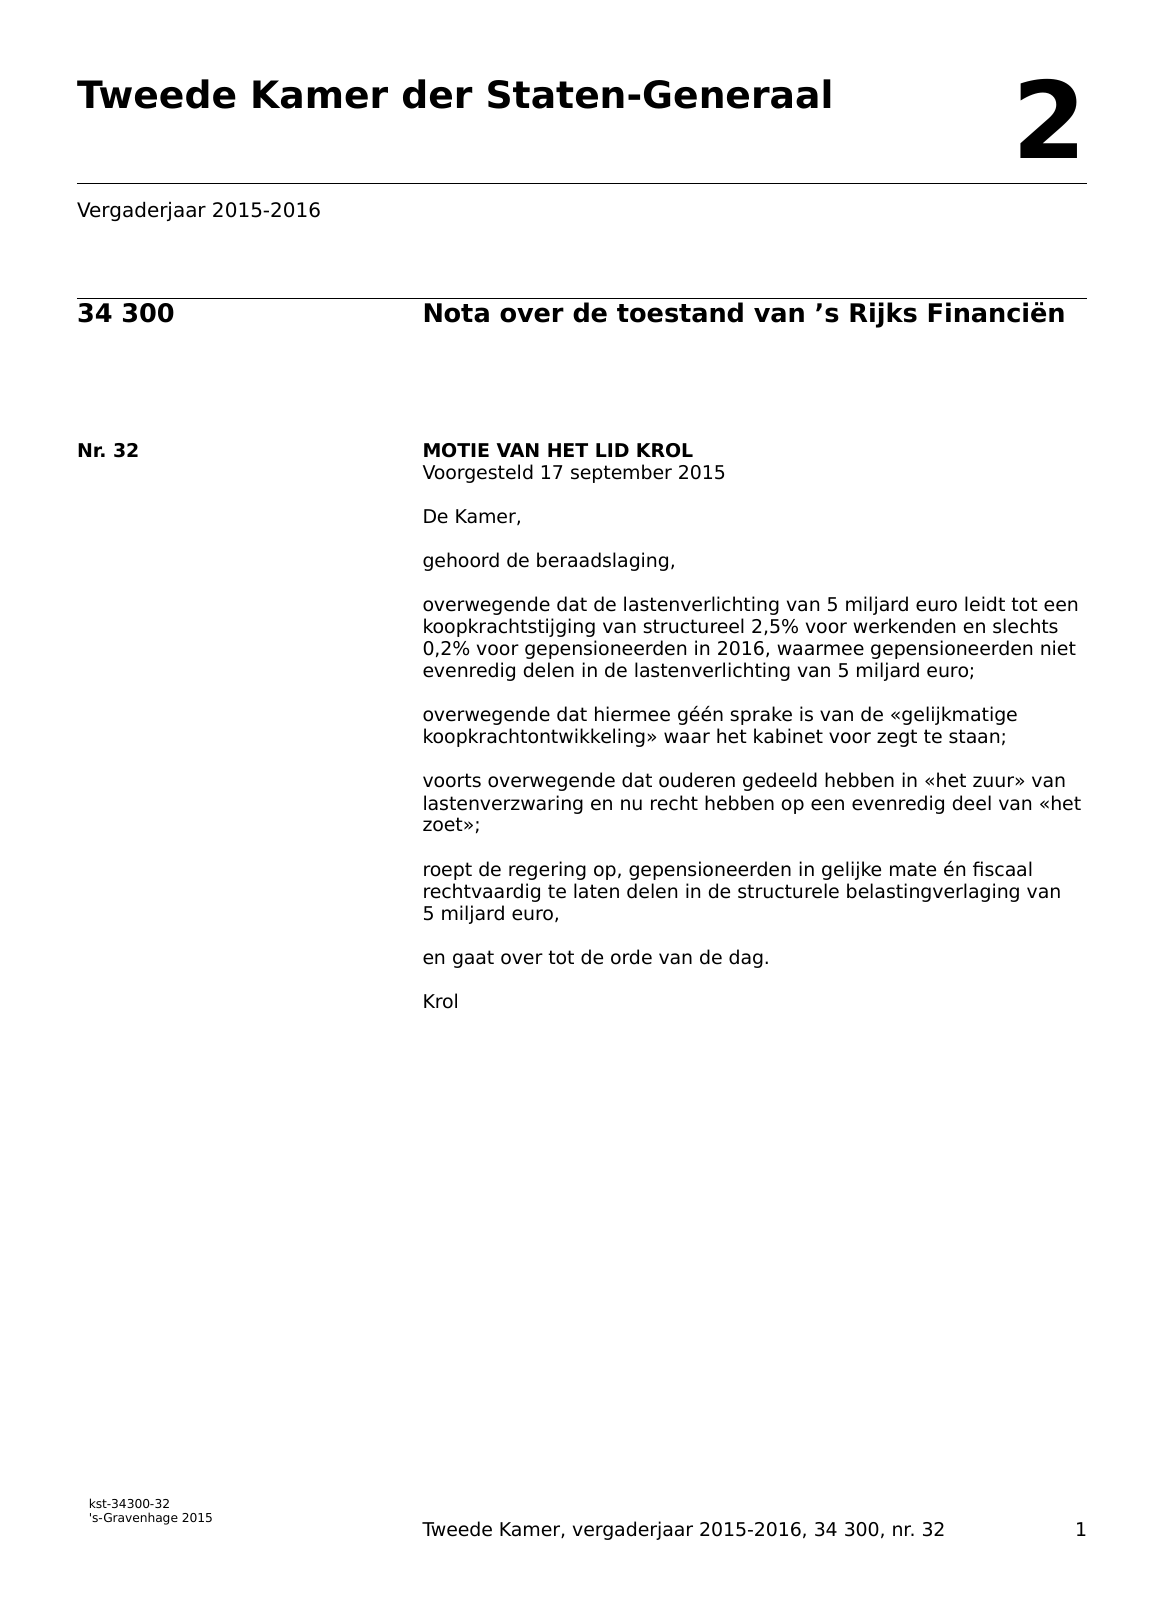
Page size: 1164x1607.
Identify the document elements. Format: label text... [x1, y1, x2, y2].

text roept de regering op, gepensioneerden in gelijke mate én fiscaal rechtvaardig te laten delen in de structurele belastingverlaging van 5 miljard euro, [422, 858, 1087, 924]
text overwegende dat de lastenverlichting van 5 miljard euro leidt tot een koopkrachtstijging van structureel 2,5% voor werkenden en slechts 0,2% voor gepensioneerden in 2016, waarmee gepensioneerden niet evenredig delen in de lastenverlichting van 5 miljard euro; [422, 594, 1087, 682]
text voorts overwegende dat ouderen gedeeld hebben in «het zuur» van lastenverzwaring en nu recht hebben op een evenredig deel van «het zoet»; [422, 770, 1087, 836]
text Krol [422, 991, 1087, 1013]
table_header Tweede Kamer der Staten-Generaal [77, 59, 886, 183]
table_header 2 [886, 59, 1087, 183]
text gehoord de beraadslaging, [422, 550, 1087, 572]
subtitle 34 300 Nota over de toestand van ’s Rijks Financiën [77, 299, 1087, 329]
text 's-Gravenhage 2015 [88, 1511, 323, 1525]
text kst-34300-32 [88, 1497, 323, 1511]
text Voorgesteld 17 september 2015 [422, 462, 1087, 484]
table_cell Vergaderjaar 2015-2016 [77, 184, 1087, 298]
text en gaat over tot de orde van de dag. [422, 947, 1087, 969]
text overwegende dat hiermee géén sprake is van de «gelijkmatige koopkrachtontwikkeling» waar het kabinet voor zegt te staan; [422, 704, 1087, 748]
text De Kamer, [422, 506, 1087, 528]
subtitle Nr. 32 MOTIE VAN HET LID KROL [77, 440, 1087, 462]
